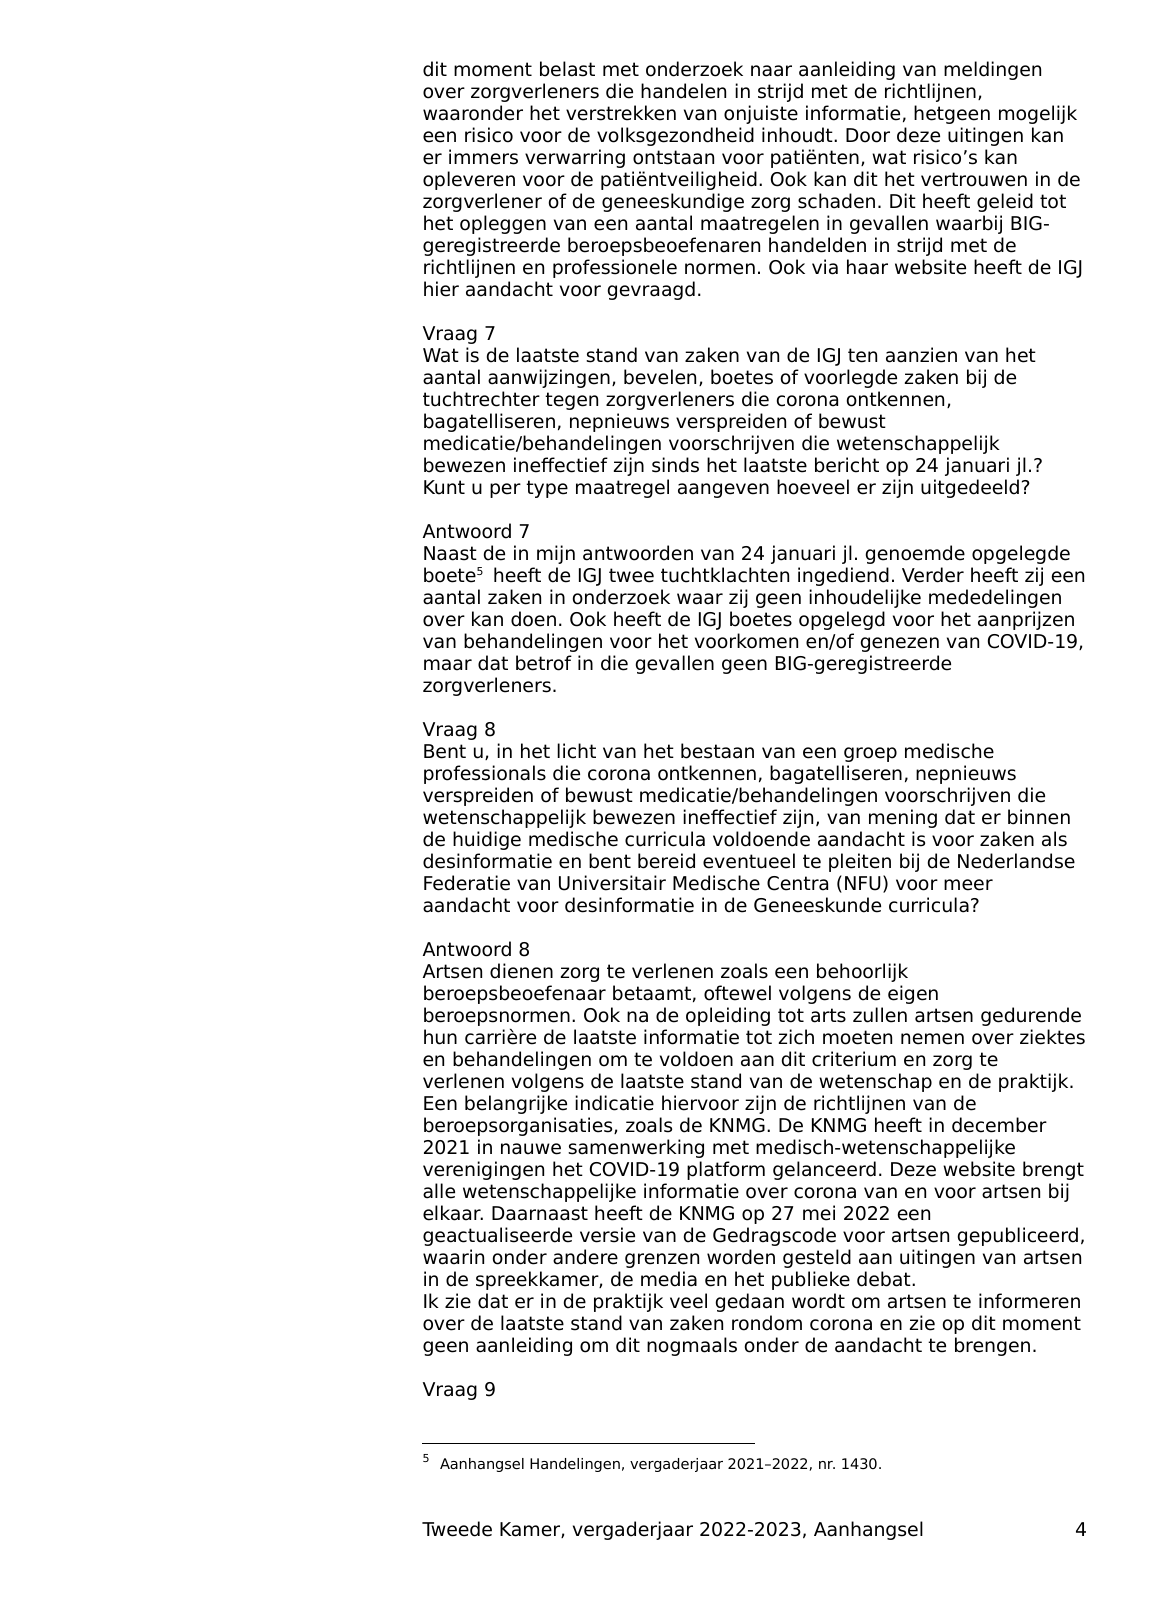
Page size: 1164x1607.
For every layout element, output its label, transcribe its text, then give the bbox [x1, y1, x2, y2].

text Vraag 7 [422, 323, 1087, 345]
text dit moment belast met onderzoek naar aanleiding van meldingen over zorgverleners die handelen in strijd met de richtlijnen, waaronder het verstrekken van onjuiste informatie, hetgeen mogelijk een risico voor de volksgezondheid inhoudt. Door deze uitingen kan er immers verwarring ontstaan voor patiënten, wat risico’s kan opleveren voor de patiëntveiligheid. Ook kan dit het vertrouwen in de zorgverlener of de geneeskundige zorg schaden. Dit heeft geleid tot het opleggen van een aantal maatregelen in gevallen waarbij BIG-geregistreerde beroepsbeoefenaren handelden in strijd met de richtlijnen en professionele normen. Ook via haar website heeft de IGJ hier aandacht voor gevraagd. [422, 59, 1087, 301]
text Ik zie dat er in de praktijk veel gedaan wordt om artsen te informeren over de laatste stand van zaken rondom corona en zie op dit moment geen aanleiding om dit nogmaals onder de aandacht te brengen. [422, 1291, 1087, 1357]
text Antwoord 7 [422, 521, 1087, 543]
text Vraag 8 [422, 719, 1087, 741]
text Naast de in mijn antwoorden van 24 januari jl. genoemde opgelegde boete heeft de IGJ twee tuchtklachten ingediend. Verder heeft zij een aantal zaken in onderzoek waar zij geen inhoudelijke mededelingen over kan doen. Ook heeft de IGJ boetes opgelegd voor het aanprijzen van behandelingen voor het voorkomen en/of genezen van COVID-19, maar dat betrof in die gevallen geen BIG-geregistreerde zorgverleners. [422, 543, 1087, 697]
text Antwoord 8 [422, 939, 1087, 961]
text Artsen dienen zorg te verlenen zoals een behoorlijk beroepsbeoefenaar betaamt, oftewel volgens de eigen beroepsnormen. Ook na de opleiding tot arts zullen artsen gedurende hun carrière de laatste informatie tot zich moeten nemen over ziektes en behandelingen om te voldoen aan dit criterium en zorg te verlenen volgens de laatste stand van de wetenschap en de praktijk. Een belangrijke indicatie hiervoor zijn de richtlijnen van de beroepsorganisaties, zoals de KNMG. De KNMG heeft in december 2021 in nauwe samenwerking met medisch-wetenschappelijke verenigingen het COVID-19 platform gelanceerd. Deze website brengt alle wetenschappelijke informatie over corona van en voor artsen bij elkaar. Daarnaast heeft de KNMG op 27 mei 2022 een geactualiseerde versie van de Gedragscode voor artsen gepubliceerd, waarin onder andere grenzen worden gesteld aan uitingen van artsen in de spreekkamer, de media en het publieke debat. [422, 961, 1087, 1291]
text Bent u, in het licht van het bestaan van een groep medische professionals die corona ontkennen, bagatelliseren, nepnieuws verspreiden of bewust medicatie/behandelingen voorschrijven die wetenschappelijk bewezen ineffectief zijn, van mening dat er binnen de huidige medische curricula voldoende aandacht is voor zaken als desinformatie en bent bereid eventueel te pleiten bij de Nederlandse Federatie van Universitair Medische Centra (NFU) voor meer aandacht voor desinformatie in de Geneeskunde curricula? [422, 741, 1087, 917]
text Wat is de laatste stand van zaken van de IGJ ten aanzien van het aantal aanwijzingen, bevelen, boetes of voorlegde zaken bij de tuchtrechter tegen zorgverleners die corona ontkennen, bagatelliseren, nepnieuws verspreiden of bewust medicatie/behandelingen voorschrijven die wetenschappelijk bewezen ineffectief zijn sinds het laatste bericht op 24 januari jl.? Kunt u per type maatregel aangeven hoeveel er zijn uitgedeeld? [422, 345, 1087, 499]
text Vraag 9 [422, 1379, 1087, 1401]
text Aanhangsel Handelingen, vergaderjaar 2021–2022, nr. 1430. [422, 1452, 1087, 1474]
